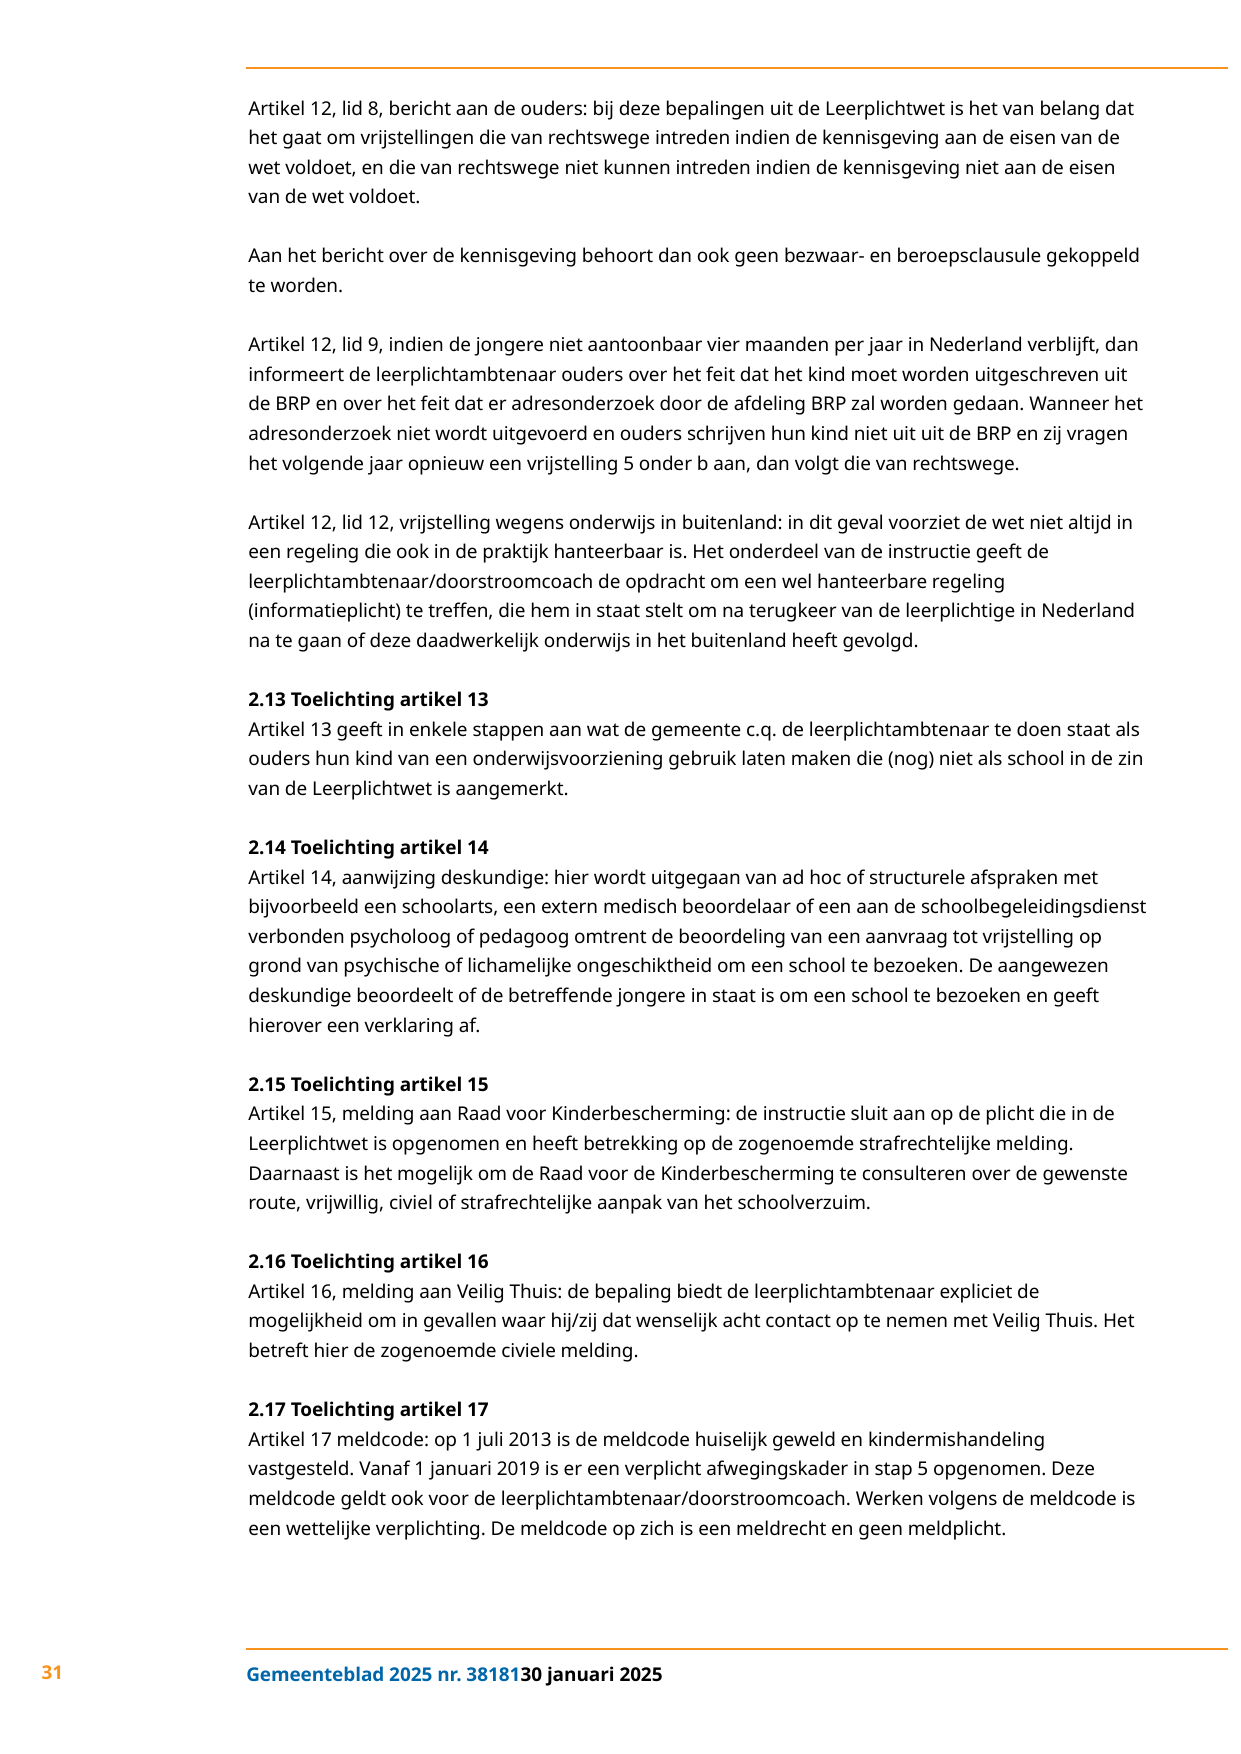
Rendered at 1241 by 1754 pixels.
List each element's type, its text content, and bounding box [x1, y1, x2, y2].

text Artikel 16, melding aan Veilig Thuis: de bepaling biedt de leerplichtambtenaar expliciet de mogelijkheid om in gevallen waar hij/zij dat wenselijk acht contact op te nemen met Veilig Thuis. Het betreft hier de zogenoemde civiele melding. [248, 1278, 1152, 1363]
text Artikel 15, melding aan Raad voor Kinderbescherming: de instructie sluit aan op de plicht die in de Leerplichtwet is opgenomen en heeft betrekking op de zogenoemde strafrechtelijke melding. Daarnaast is het mogelijk om de Raad voor de Kinderbescherming te consulteren over de gewenste route, vrijwillig, civiel of strafrechtelijke aanpak van het schoolverzuim. [248, 1101, 1152, 1215]
text Artikel 17 meldcode: op 1 juli 2013 is de meldcode huiselijk geweld en kindermishandeling vastgesteld. Vanaf 1 januari 2019 is er een verplicht afwegingskader in stap 5 opgenomen. Deze meldcode geldt ook voor de leerplichtambtenaar/doorstroomcoach. Werken volgens de meldcode is een wettelijke verplichting. De meldcode op zich is een meldrecht en geen meldplicht. [248, 1426, 1152, 1541]
text Artikel 12, lid 12, vrijstelling wegens onderwijs in buitenland: in dit geval voorziet de wet niet altijd in een regeling die ook in de praktijk hanteerbaar is. Het onderdeel van de instructie geeft de leerplichtambtenaar/doorstroomcoach de opdracht om een wel hanteerbare regeling (informatieplicht) te treffen, die hem in staat stelt om na terugkeer van de leerplichtige in Nederland na te gaan of deze daadwerkelijk onderwijs in het buitenland heeft gevolgd. [248, 509, 1152, 653]
text 2.14 Toelichting artikel 14 [248, 834, 1152, 860]
text Aan het bericht over de kennisgeving behoort dan ook geen bezwaar- en beroepsclausule gekoppeld te worden. [248, 243, 1152, 298]
text 2.13 Toelichting artikel 13 [248, 686, 1152, 712]
picture [41, 47, 231, 172]
text Artikel 12, lid 8, bericht aan de ouders: bij deze bepalingen uit de Leerplichtwet is het van belang dat het gaat om vrijstellingen die van rechtswege intreden indien de kennisgeving aan de eisen van de wet voldoet, en die van rechtswege niet kunnen intreden indien de kennisgeving niet aan de eisen van de wet voldoet. [248, 95, 1152, 209]
text Artikel 12, lid 9, indien de jongere niet aantoonbaar vier maanden per jaar in Nederland verblijft, dan informeert de leerplichtambtenaar ouders over het feit dat het kind moet worden uitgeschreven uit de BRP en over het feit dat er adresonderzoek door de afdeling BRP zal worden gedaan. Wanneer het adresonderzoek niet wordt uitgevoerd en ouders schrijven hun kind niet uit uit de BRP en zij vragen het volgende jaar opnieuw een vrijstelling 5 onder b aan, dan volgt die van rechtswege. [248, 331, 1152, 476]
text 2.17 Toelichting artikel 17 [248, 1396, 1152, 1422]
text 2.16 Toelichting artikel 16 [248, 1248, 1152, 1274]
text 2.15 Toelichting artikel 15 [248, 1071, 1152, 1097]
text Artikel 14, aanwijzing deskundige: hier wordt uitgegaan van ad hoc of structurele afspraken met bijvoorbeeld een schoolarts, een extern medisch beoordelaar of een aan de schoolbegeleidingsdienst verbonden psycholoog of pedagoog omtrent de beoordeling van een aanvraag tot vrijstelling op grond van psychische of lichamelijke ongeschiktheid om een school te bezoeken. De aangewezen deskundige beoordeelt of de betreffende jongere in staat is om een school te bezoeken en geeft hierover een verklaring af. [248, 864, 1152, 1038]
text Artikel 13 geeft in enkele stappen aan wat de gemeente c.q. de leerplichtambtenaar te doen staat als ouders hun kind van een onderwijsvoorziening gebruik laten maken die (nog) niet als school in de zin van de Leerplichtwet is aangemerkt. [248, 716, 1152, 801]
